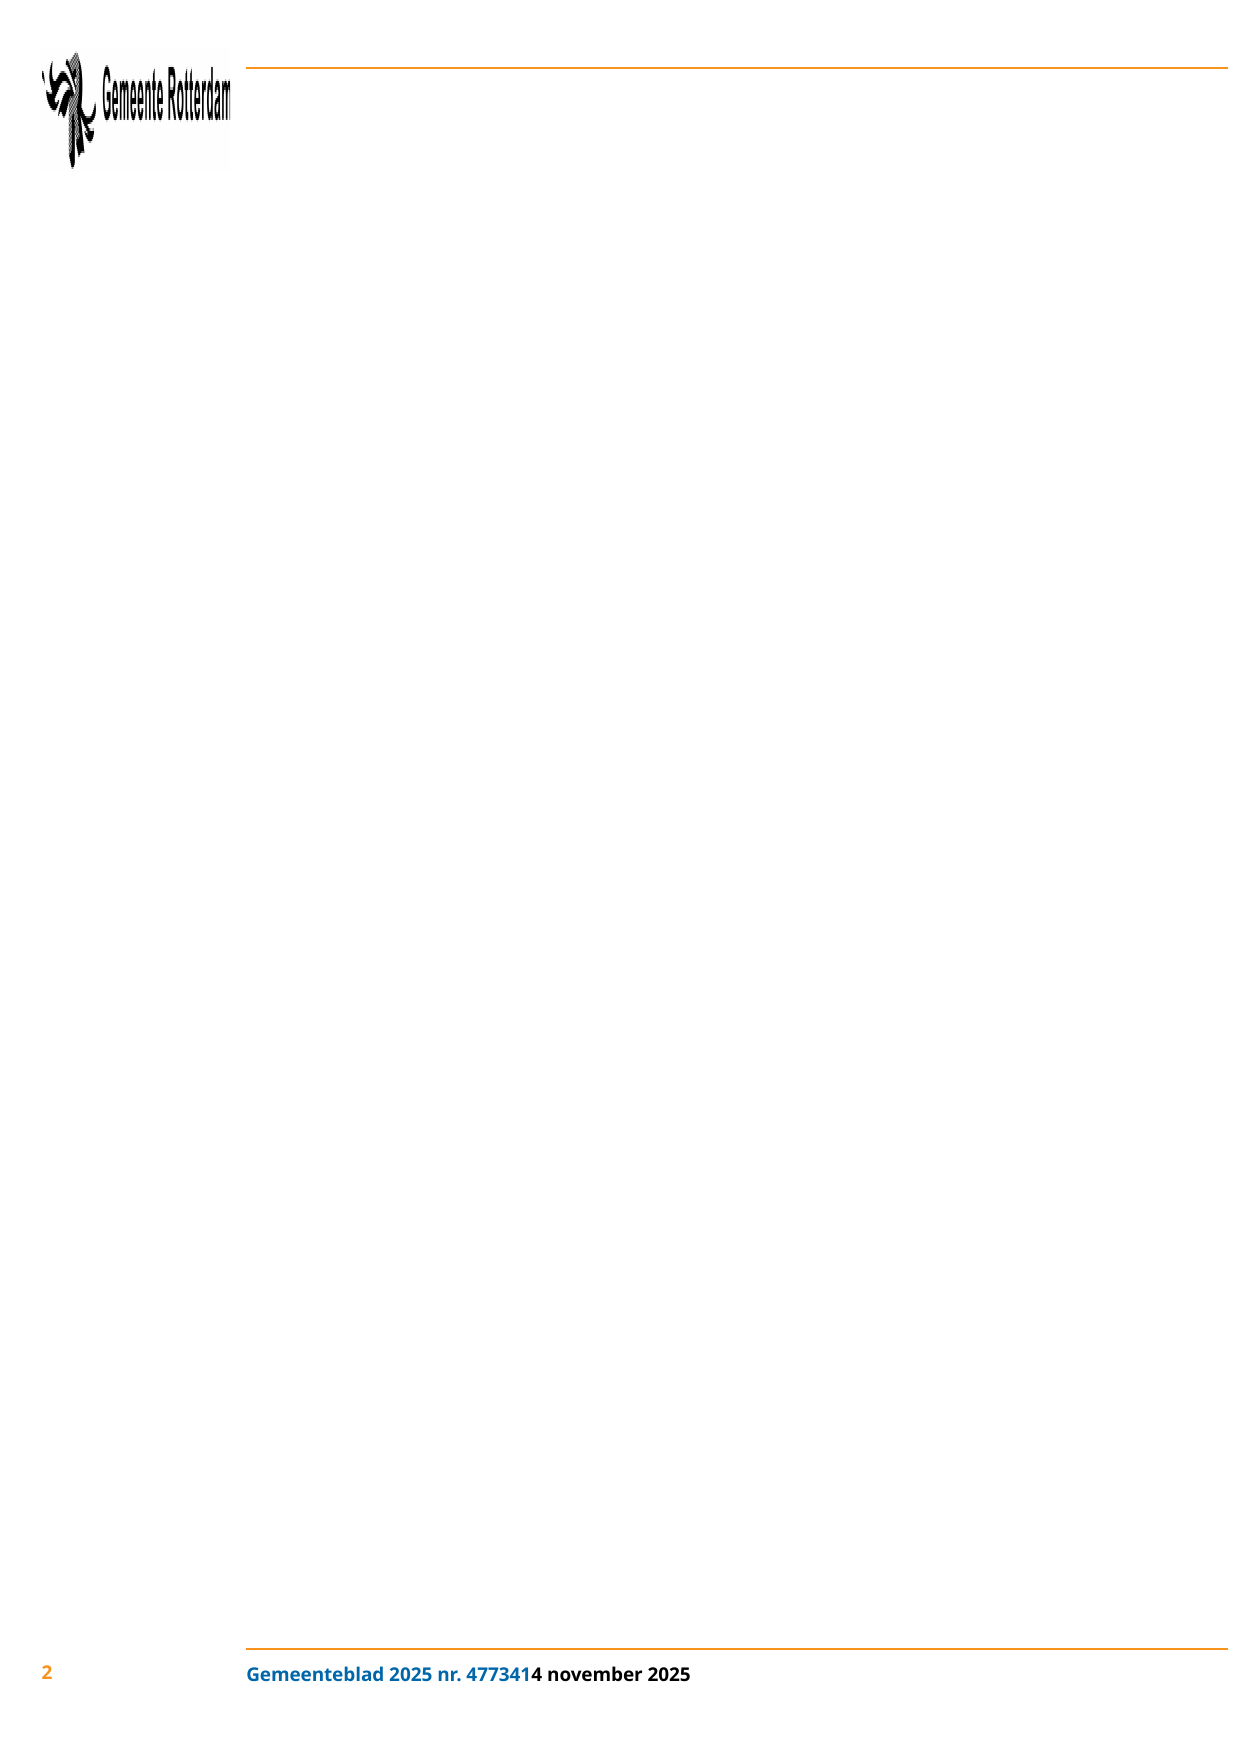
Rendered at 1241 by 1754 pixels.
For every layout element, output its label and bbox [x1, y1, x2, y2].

picture [41, 47, 231, 172]
